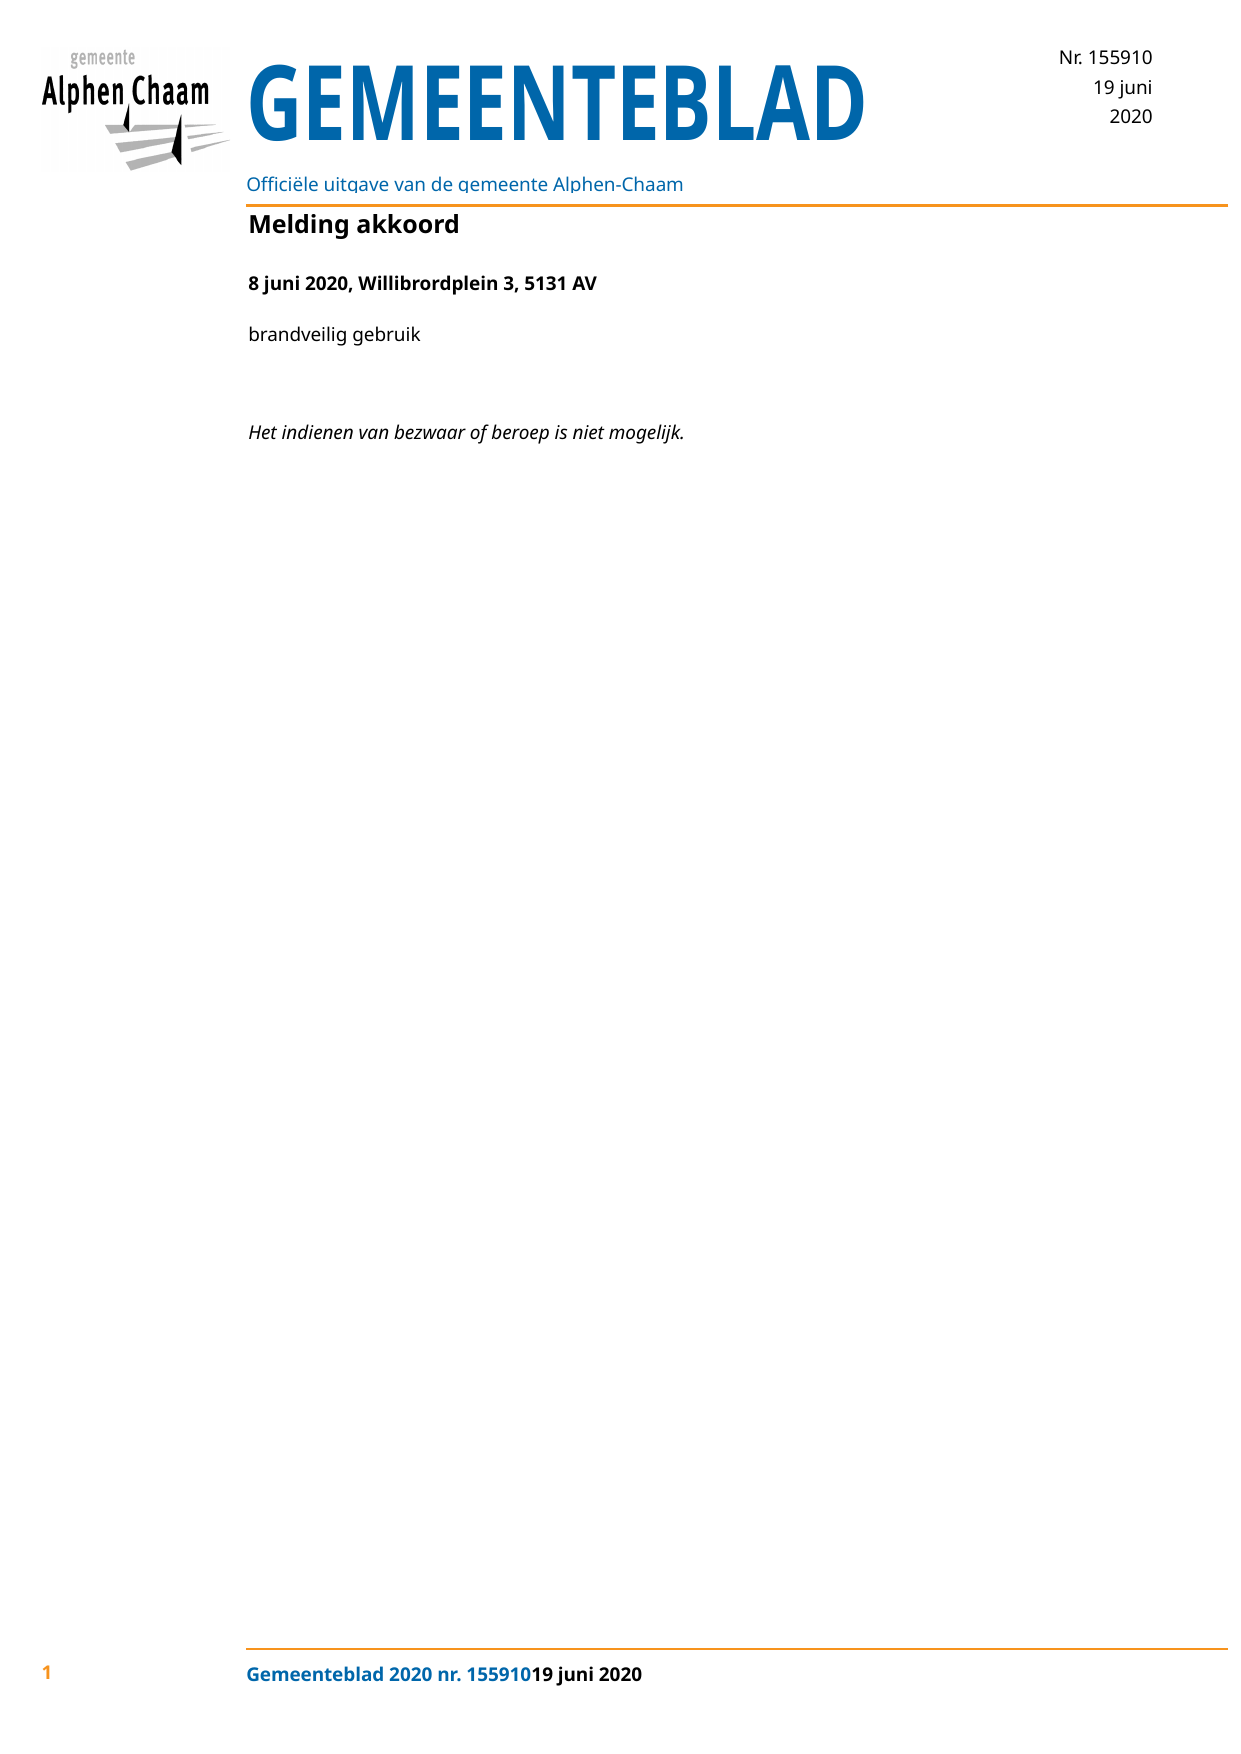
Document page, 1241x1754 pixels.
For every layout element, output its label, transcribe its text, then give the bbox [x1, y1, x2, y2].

picture [41, 47, 231, 172]
text Het indienen van bezwaar of beroep is niet mogelijk. [248, 419, 1152, 445]
text Melding akkoord [248, 207, 1152, 241]
text brandveilig gebruik [248, 321, 1152, 346]
text 8 juni 2020, Willibrordplein 3, 5131 AV [248, 270, 1152, 296]
